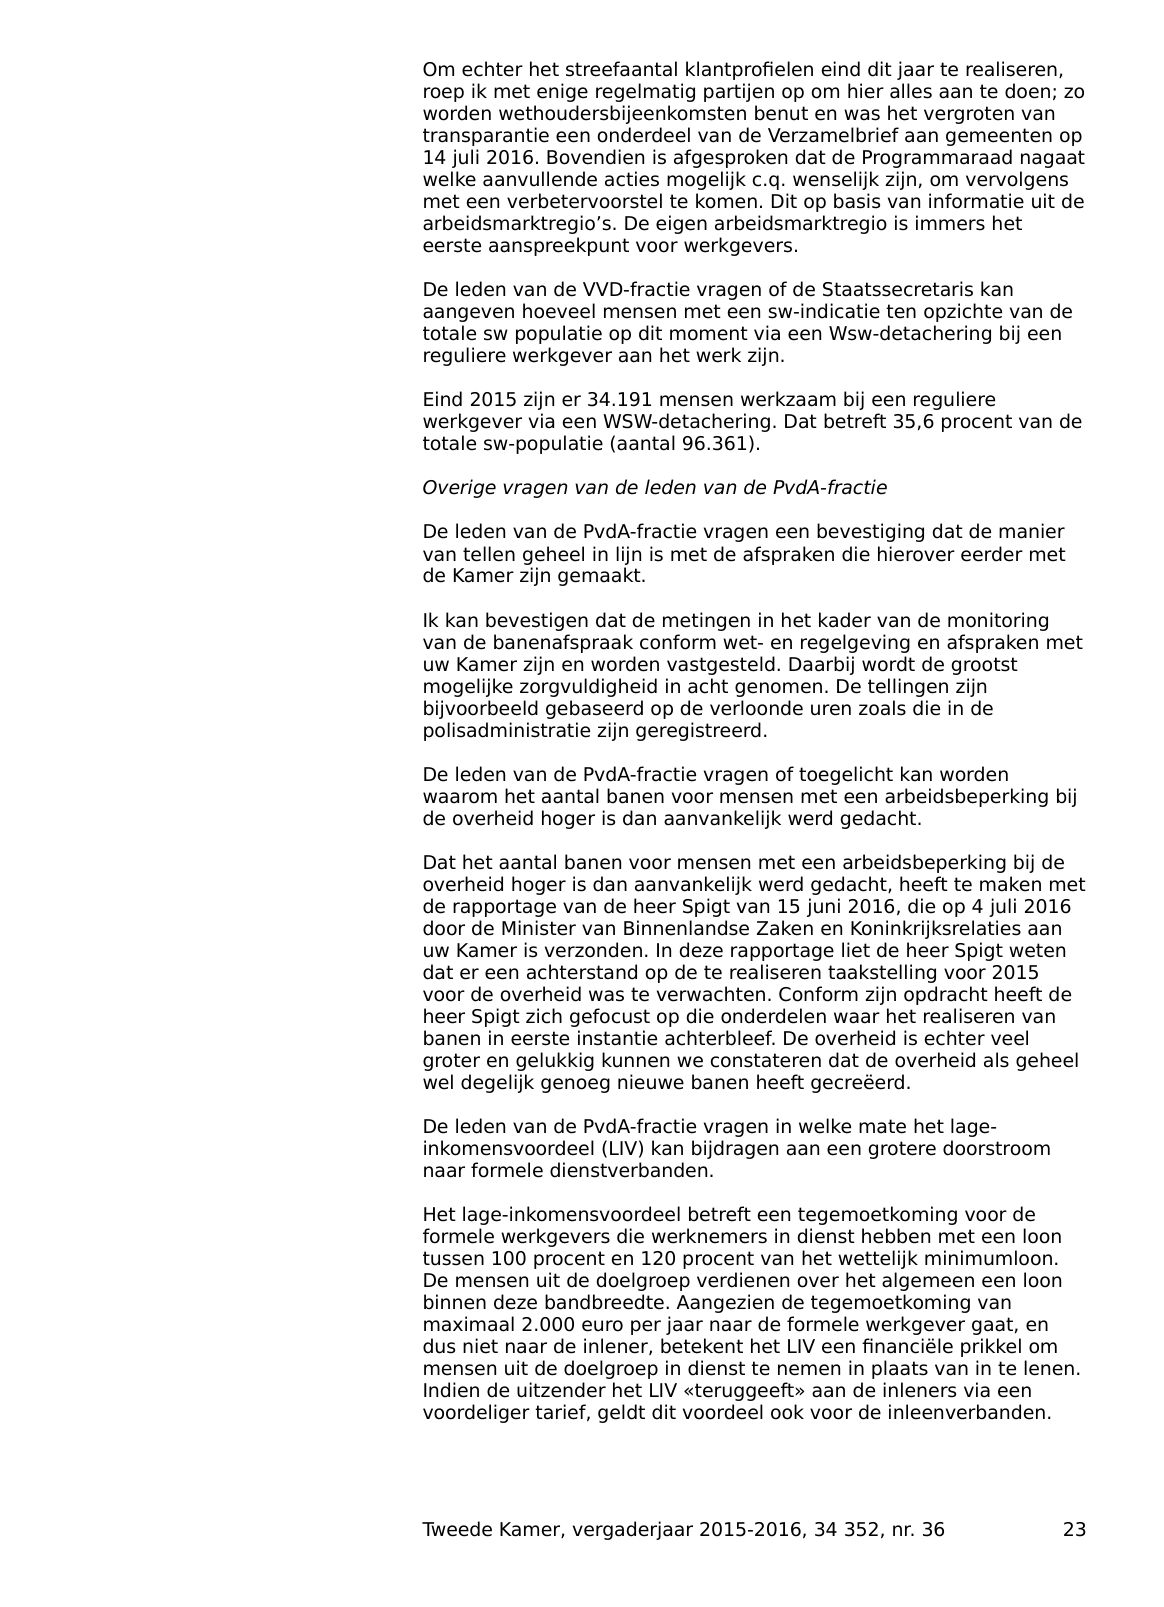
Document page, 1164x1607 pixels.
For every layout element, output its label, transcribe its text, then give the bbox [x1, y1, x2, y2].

subtitle Overige vragen van de leden van de PvdA-fractie [422, 477, 1087, 499]
text Het lage-inkomensvoordeel betreft een tegemoetkoming voor de formele werkgevers die werknemers in dienst hebben met een loon tussen 100 procent en 120 procent van het wettelijk minimumloon. De mensen uit de doelgroep verdienen over het algemeen een loon binnen deze bandbreedte. Aangezien de tegemoetkoming van maximaal 2.000 euro per jaar naar de formele werkgever gaat, en dus niet naar de inlener, betekent het LIV een financiële prikkel om mensen uit de doelgroep in dienst te nemen in plaats van in te lenen. Indien de uitzender het LIV «teruggeeft» aan de inleners via een voordeliger tarief, geldt dit voordeel ook voor de inleenverbanden. [422, 1204, 1087, 1424]
text Om echter het streefaantal klantprofielen eind dit jaar te realiseren, roep ik met enige regelmatig partijen op om hier alles aan te doen; zo worden wethoudersbijeenkomsten benut en was het vergroten van transparantie een onderdeel van de Verzamelbrief aan gemeenten op 14 juli 2016. Bovendien is afgesproken dat de Programmaraad nagaat welke aanvullende acties mogelijk c.q. wenselijk zijn, om vervolgens met een verbetervoorstel te komen. Dit op basis van informatie uit de arbeidsmarktregio’s. De eigen arbeidsmarktregio is immers het eerste aanspreekpunt voor werkgevers. [422, 59, 1087, 257]
text De leden van de PvdA-fractie vragen of toegelicht kan worden waarom het aantal banen voor mensen met een arbeidsbeperking bij de overheid hoger is dan aanvankelijk werd gedacht. [422, 764, 1087, 829]
text De leden van de VVD-fractie vragen of de Staatssecretaris kan aangeven hoeveel mensen met een sw-indicatie ten opzichte van de totale sw populatie op dit moment via een Wsw-detachering bij een reguliere werkgever aan het werk zijn. [422, 279, 1087, 367]
text De leden van de PvdA-fractie vragen in welke mate het lage-inkomensvoordeel (LIV) kan bijdragen aan een grotere doorstroom naar formele dienstverbanden. [422, 1116, 1087, 1182]
text Dat het aantal banen voor mensen met een arbeidsbeperking bij de overheid hoger is dan aanvankelijk werd gedacht, heeft te maken met de rapportage van de heer Spigt van 15 juni 2016, die op 4 juli 2016 door de Minister van Binnenlandse Zaken en Koninkrijksrelaties aan uw Kamer is verzonden. In deze rapportage liet de heer Spigt weten dat er een achterstand op de te realiseren taakstelling voor 2015 voor de overheid was te verwachten. Conform zijn opdracht heeft de heer Spigt zich gefocust op die onderdelen waar het realiseren van banen in eerste instantie achterbleef. De overheid is echter veel groter en gelukkig kunnen we constateren dat de overheid als geheel wel degelijk genoeg nieuwe banen heeft gecreëerd. [422, 852, 1087, 1093]
text De leden van de PvdA-fractie vragen een bevestiging dat de manier van tellen geheel in lijn is met de afspraken die hierover eerder met de Kamer zijn gemaakt. [422, 521, 1087, 587]
text Eind 2015 zijn er 34.191 mensen werkzaam bij een reguliere werkgever via een WSW-detachering. Dat betreft 35,6 procent van de totale sw-populatie (aantal 96.361). [422, 389, 1087, 455]
text Ik kan bevestigen dat de metingen in het kader van de monitoring van de banenafspraak conform wet- en regelgeving en afspraken met uw Kamer zijn en worden vastgesteld. Daarbij wordt de grootst mogelijke zorgvuldigheid in acht genomen. De tellingen zijn bijvoorbeeld gebaseerd op de verloonde uren zoals die in de polisadministratie zijn geregistreerd. [422, 609, 1087, 741]
